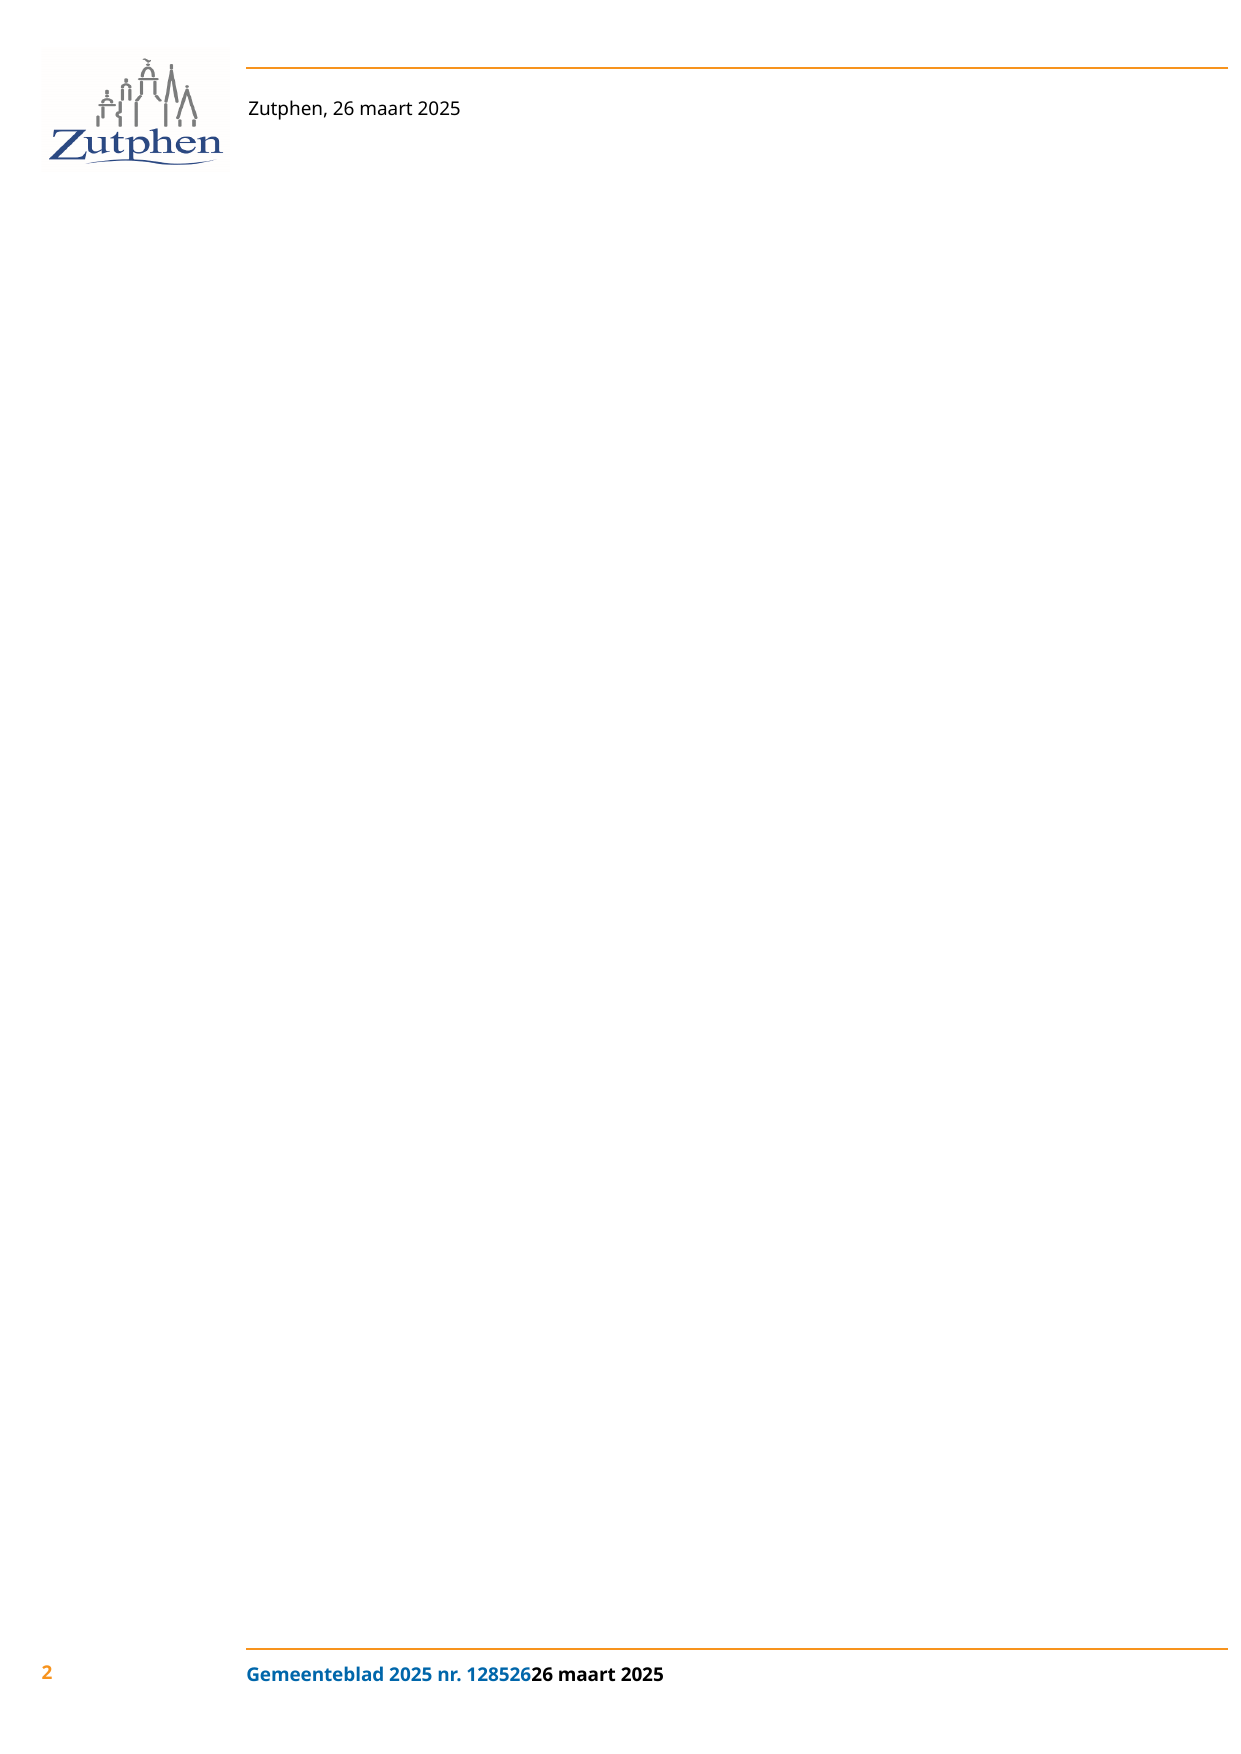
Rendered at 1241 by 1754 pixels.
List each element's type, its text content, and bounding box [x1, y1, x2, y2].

picture [41, 47, 231, 172]
text Zutphen, 26 maart 2025 [248, 95, 1152, 121]
